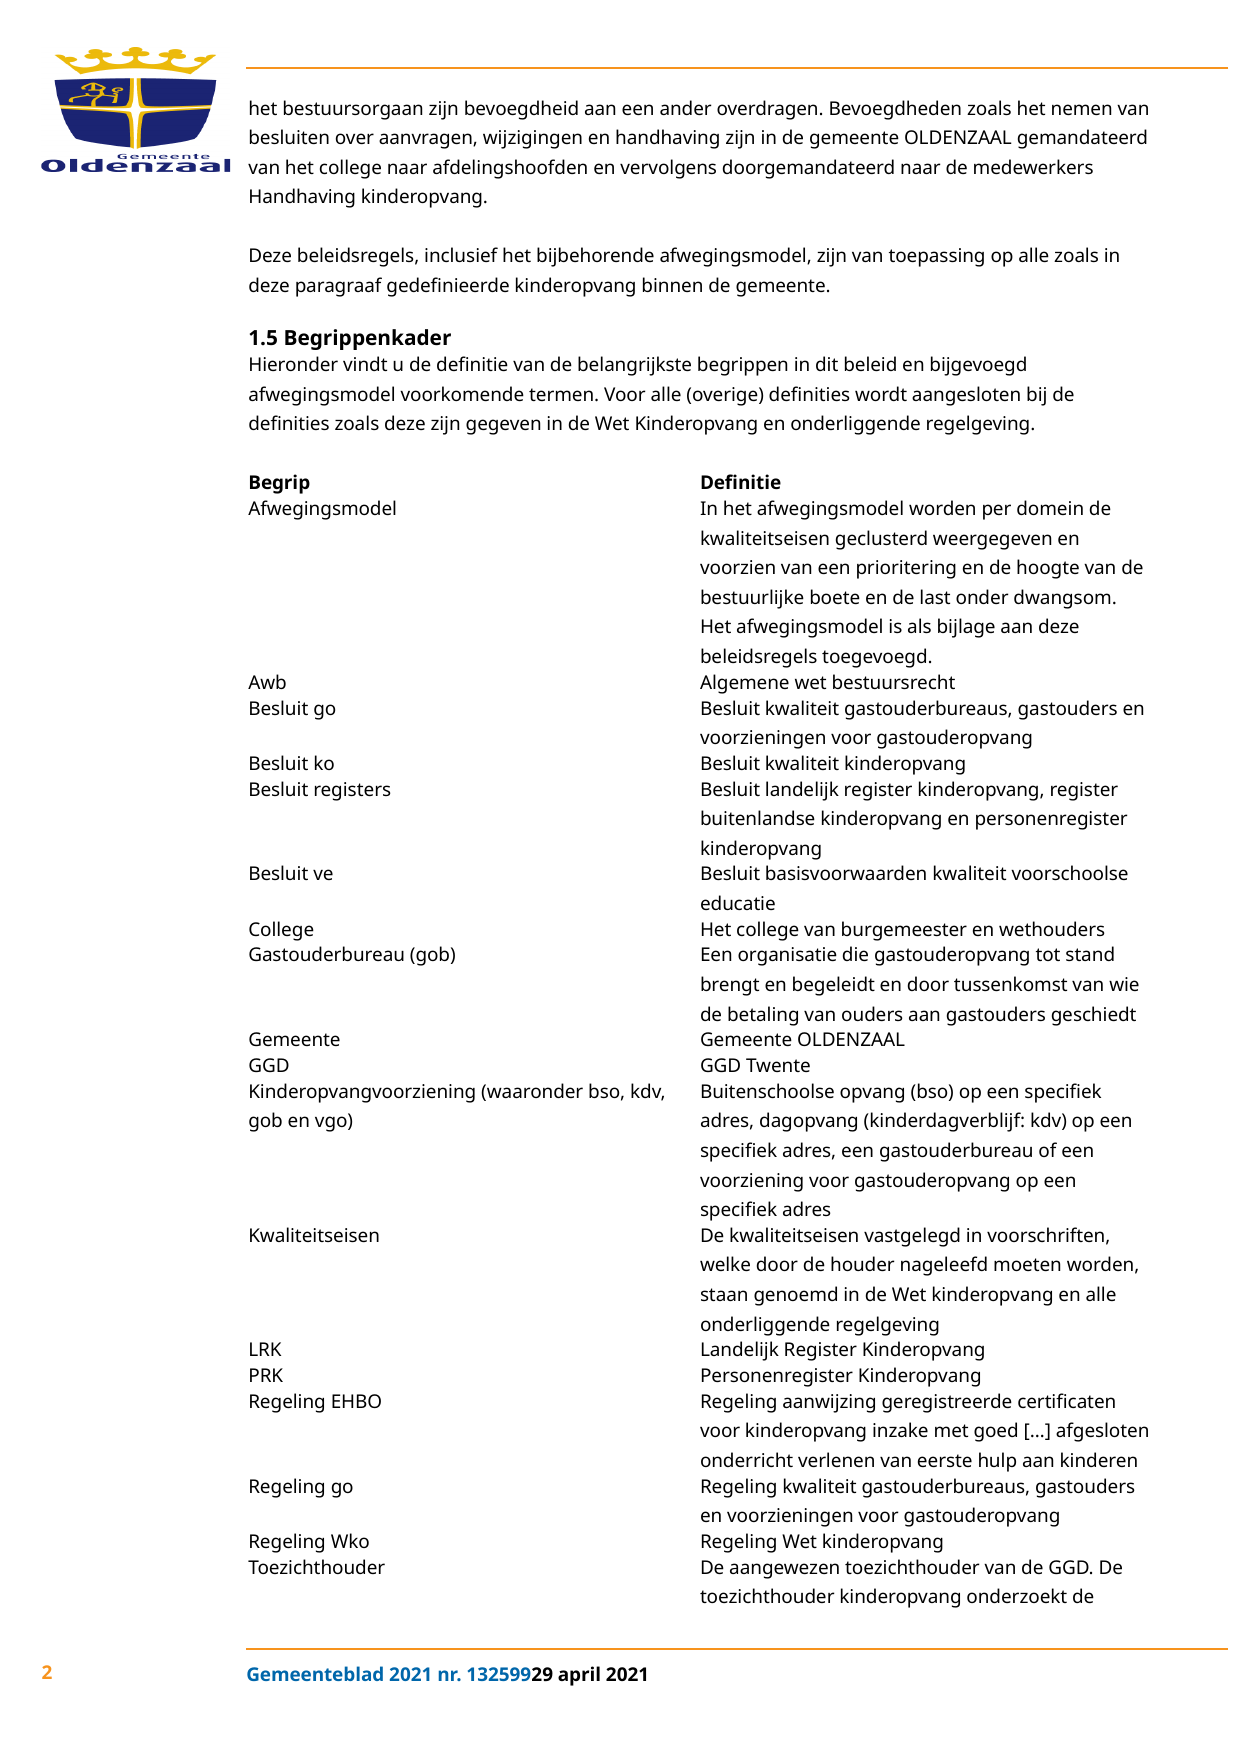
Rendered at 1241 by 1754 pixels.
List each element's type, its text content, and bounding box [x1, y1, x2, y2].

table_cell LRK [248, 1337, 700, 1362]
table_cell Besluit go [248, 695, 700, 750]
table_cell Besluit ko [248, 750, 700, 776]
table_cell Gemeente OLDENZAAL [700, 1027, 1152, 1052]
table_cell Regeling kwaliteit gastouderbureaus, gastouders en voorzieningen voor gastouderopvang [700, 1473, 1152, 1528]
table_header Definitie [700, 470, 1152, 495]
table_cell Awb [248, 669, 700, 695]
picture [41, 47, 231, 172]
table_cell Gemeente [248, 1027, 700, 1052]
text 1.5 Begrippenkader [248, 323, 1152, 351]
table_cell Regeling Wet kinderopvang [700, 1528, 1152, 1554]
text Hieronder vindt u de definitie van de belangrijkste begrippen in dit beleid en bijgevoegd afwegingsmodel voorkomende termen. Voor alle (overige) definities wordt aangesloten bij de definities zoals deze zijn gegeven in de Wet Kinderopvang en onderliggende regelgeving. [248, 351, 1152, 436]
table_cell Besluit registers [248, 776, 700, 861]
table_cell Besluit kwaliteit gastouderbureaus, gastouders en voorzieningen voor gastouderopvang [700, 695, 1152, 750]
table_cell GGD Twente [700, 1052, 1152, 1078]
table_cell Besluit basisvoorwaarden kwaliteit voorschoolse educatie [700, 861, 1152, 916]
table_cell Regeling EHBO [248, 1388, 700, 1473]
table_cell GGD [248, 1052, 700, 1078]
table_cell Regeling aanwijzing geregistreerde certificaten voor kinderopvang inzake met goed […] afgesloten onderricht verlenen van eerste hulp aan kinderen [700, 1388, 1152, 1473]
table_cell Een organisatie die gastouderopvang tot stand brengt en begeleidt en door tussenkomst van wie de betaling van ouders aan gastouders geschiedt [700, 942, 1152, 1027]
table_cell Besluit ve [248, 861, 700, 916]
table_cell Buitenschoolse opvang (bso) op een specifiek adres, dagopvang (kinderdagverblijf: kdv) op een specifiek adres, een gastouderbureau of een voorziening voor gastouderopvang op een specifiek adres [700, 1078, 1152, 1222]
text het bestuursorgaan zijn bevoegdheid aan een ander overdragen. Bevoegdheden zoals het nemen van besluiten over aanvragen, wijzigingen en handhaving zijn in de gemeente OLDENZAAL gemandateerd van het college naar afdelingshoofden en vervolgens doorgemandateerd naar de medewerkers Handhaving kinderopvang. [248, 95, 1152, 209]
table_header Begrip [248, 470, 700, 495]
table_cell College [248, 916, 700, 942]
table_cell Algemene wet bestuursrecht [700, 669, 1152, 695]
table_cell Gastouderbureau (gob) [248, 942, 700, 1027]
table_cell De kwaliteitseisen vastgelegd in voorschriften, welke door de houder nageleefd moeten worden, staan genoemd in de Wet kinderopvang en alle onderliggende regelgeving [700, 1222, 1152, 1337]
table_cell Landelijk Register Kinderopvang [700, 1337, 1152, 1362]
text Deze beleidsregels, inclusief het bijbehorende afwegingsmodel, zijn van toepassing op alle zoals in deze paragraaf gedefinieerde kinderopvang binnen de gemeente. [248, 243, 1152, 298]
table_cell Regeling Wko [248, 1528, 700, 1554]
table_cell Het college van burgemeester en wethouders [700, 916, 1152, 942]
table_cell Besluit landelijk register kinderopvang, register buitenlandse kinderopvang en personenregister kinderopvang [700, 776, 1152, 861]
table_cell Besluit kwaliteit kinderopvang [700, 750, 1152, 776]
table_cell Afwegingsmodel [248, 495, 700, 669]
table_cell Kinderopvangvoorziening (waaronder bso, kdv, gob en vgo) [248, 1078, 700, 1222]
table_cell Personenregister Kinderopvang [700, 1362, 1152, 1388]
table_cell Kwaliteitseisen [248, 1222, 700, 1337]
table_cell De aangewezen toezichthouder van de GGD. De toezichthouder kinderopvang onderzoekt de [700, 1554, 1152, 1609]
table_cell Regeling go [248, 1473, 700, 1528]
table_cell In het afwegingsmodel worden per domein de kwaliteitseisen geclusterd weergegeven en voorzien van een prioritering en de hoogte van de bestuurlijke boete en de last onder dwangsom. Het afwegingsmodel is als bijlage aan deze beleidsregels toegevoegd. [700, 495, 1152, 669]
table_cell PRK [248, 1362, 700, 1388]
table_cell Toezichthouder [248, 1554, 700, 1609]
